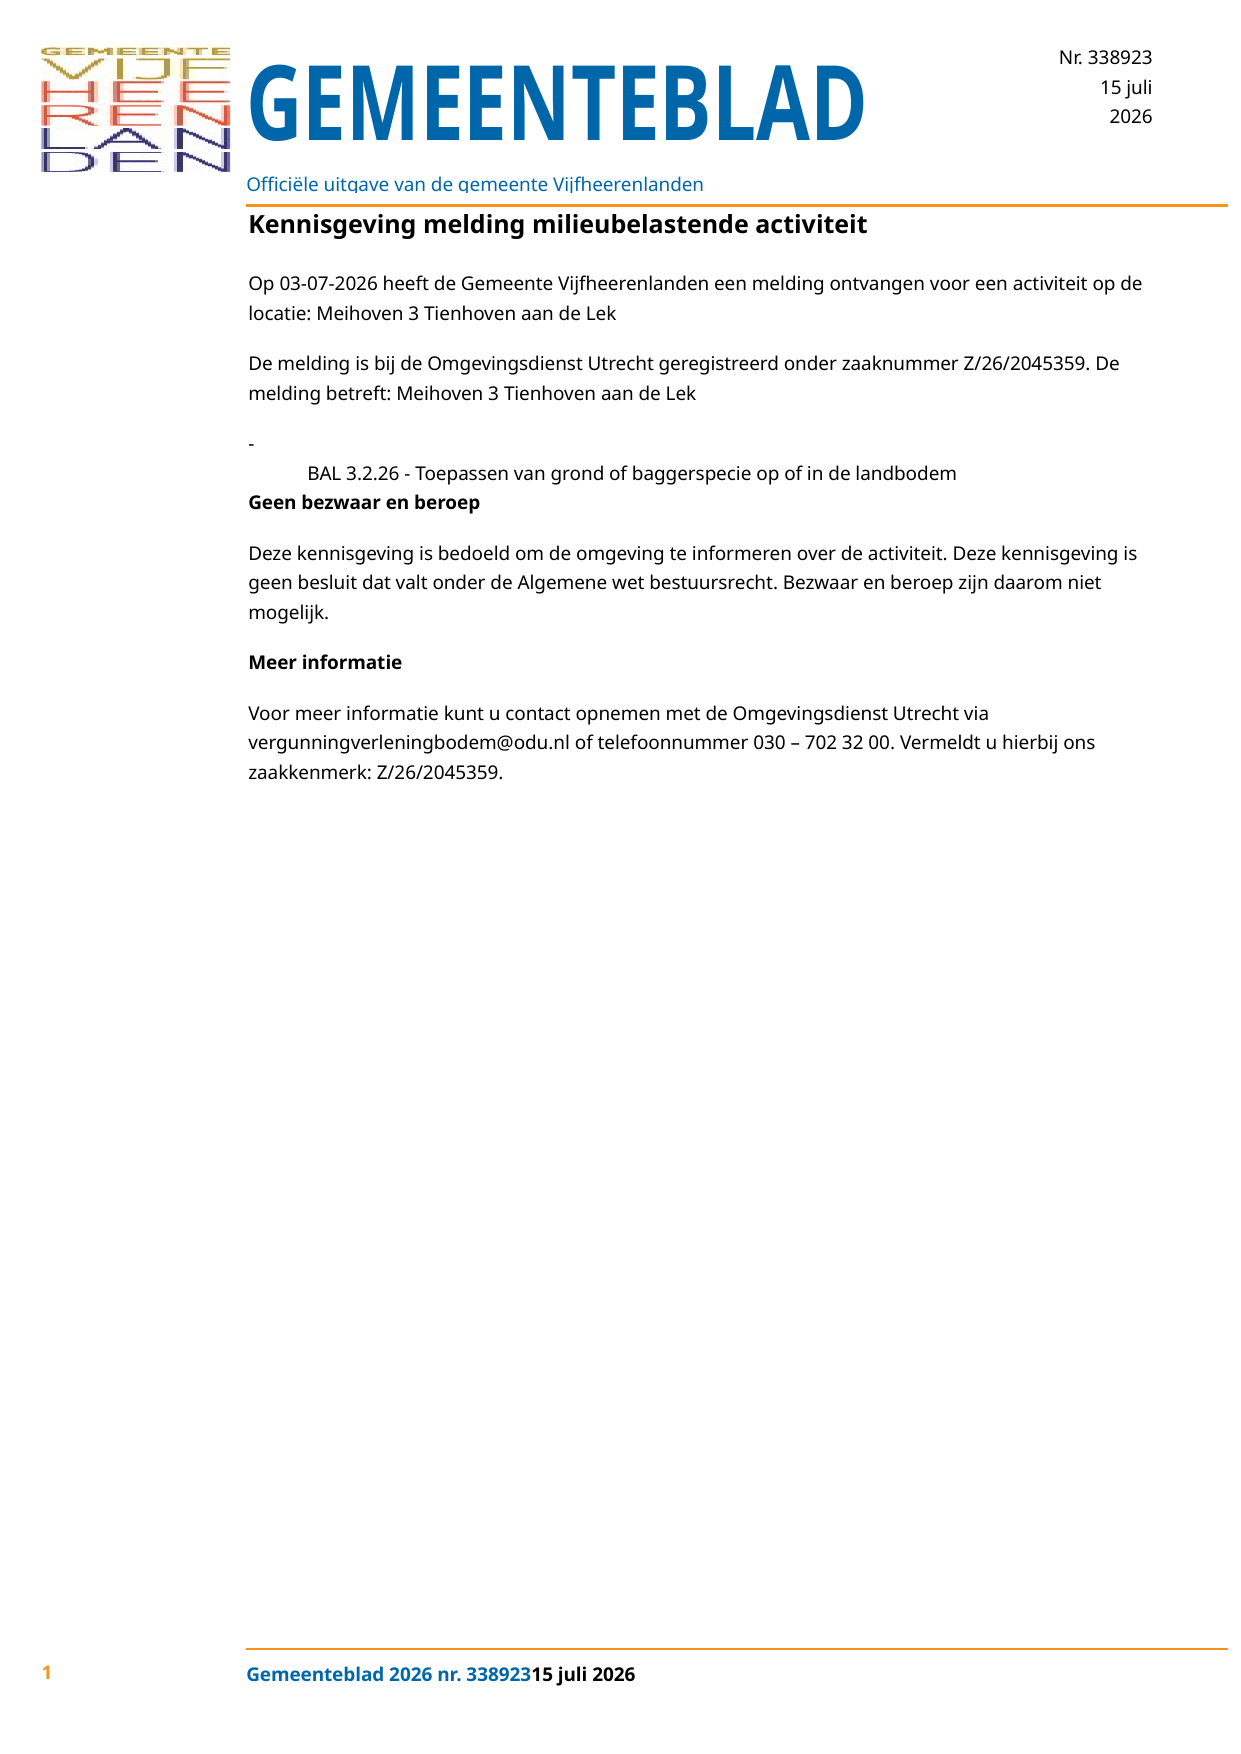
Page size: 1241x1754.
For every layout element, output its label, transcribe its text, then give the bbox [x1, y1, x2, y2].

text Voor meer informatie kunt u contact opnemen met de Omgevingsdienst Utrecht via vergunningverleningbodem@odu.nl of telefoonnummer 030 – 702 32 00. Vermeldt u hierbij ons zaakkenmerk: Z/26/2045359. [248, 700, 1152, 785]
picture [41, 47, 231, 172]
text Kennisgeving melding milieubelastende activiteit [248, 207, 1152, 241]
text Geen bezwaar en beroep [248, 489, 1152, 515]
text Op 03-07-2026 heeft de Gemeente Vijfheerenlanden een melding ontvangen voor een activiteit op de locatie: Meihoven 3 Tienhoven aan de Lek [248, 270, 1152, 326]
text Meer informatie [248, 649, 1152, 675]
text Deze kennisgeving is bedoeld om de omgeving te informeren over de activiteit. Deze kennisgeving is geen besluit dat valt onder de Algemene wet bestuursrecht. Bezwaar en beroep zijn daarom niet mogelijk. [248, 540, 1152, 625]
list BAL 3.2.26 - Toepassen van grond of baggerspecie op of in de landbodem [248, 460, 1152, 486]
text De melding is bij de Omgevingsdienst Utrecht geregistreerd onder zaaknummer Z/26/2045359. De melding betreft: Meihoven 3 Tienhoven aan de Lek [248, 350, 1152, 406]
